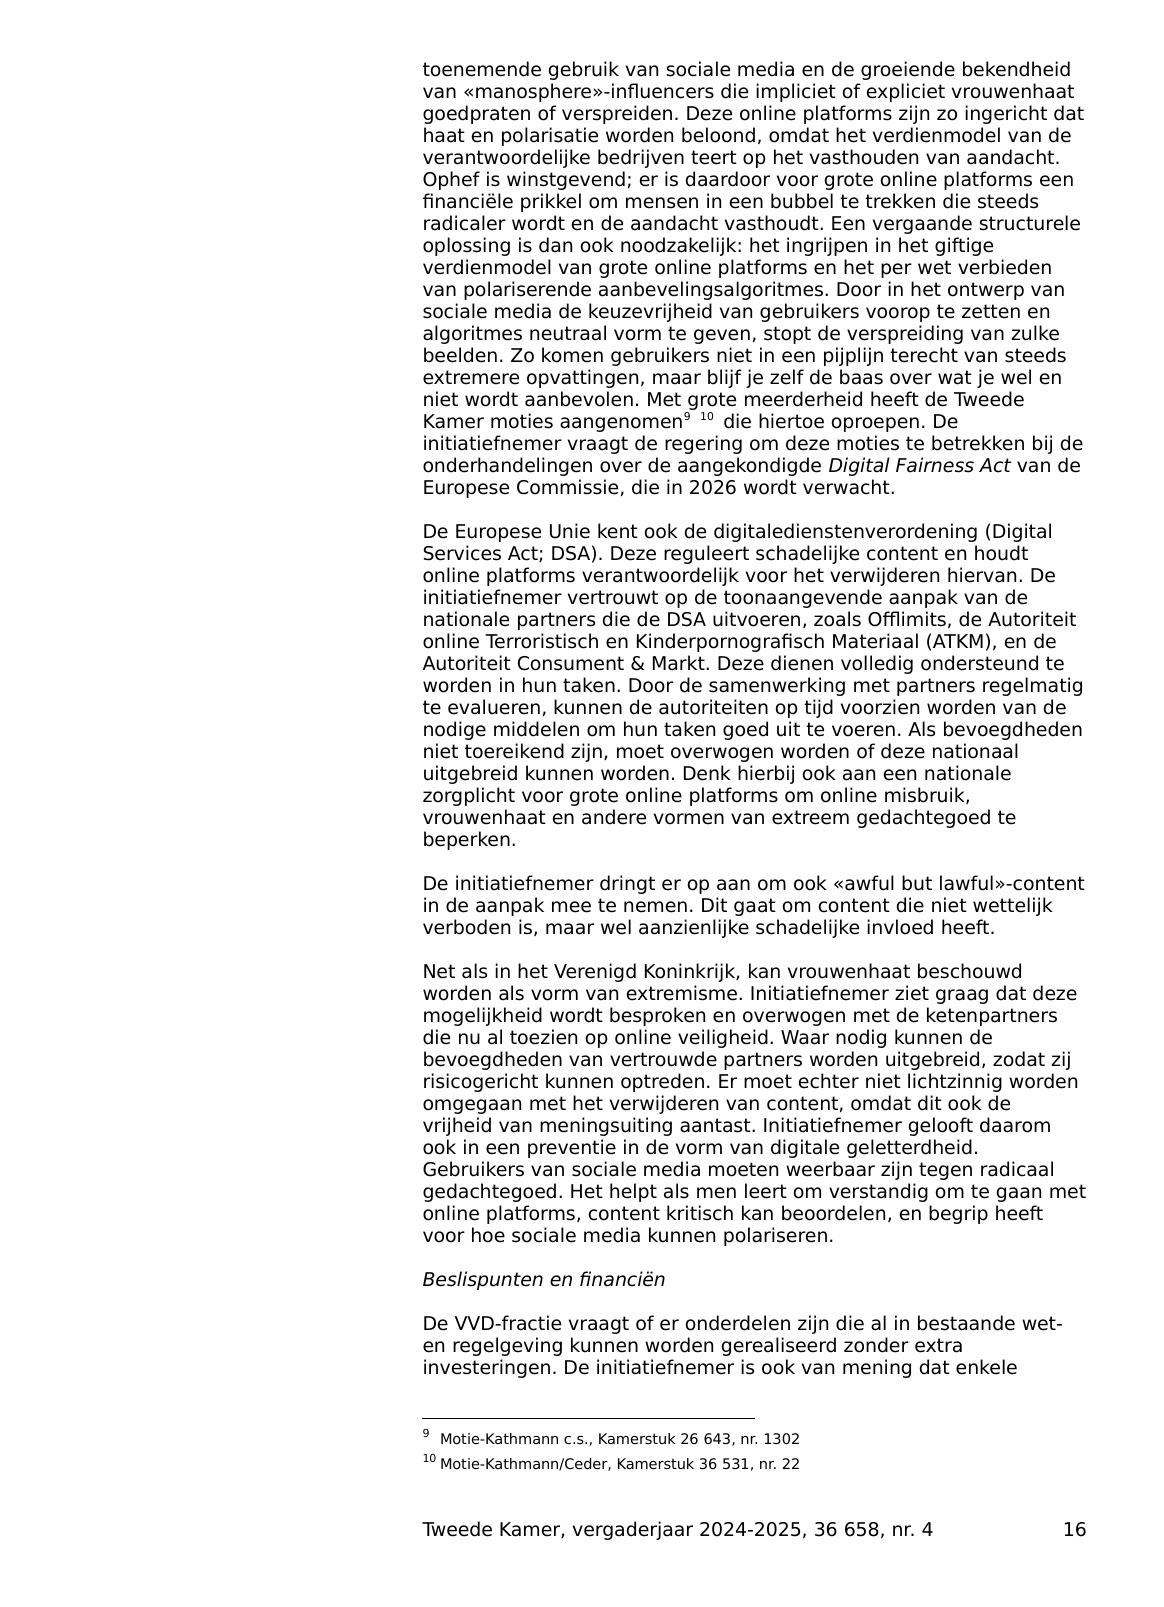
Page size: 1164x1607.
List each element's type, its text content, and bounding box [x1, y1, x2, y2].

text Motie-Kathmann c.s., Kamerstuk 26 643, nr. 1302 [422, 1427, 1087, 1449]
text Motie-Kathmann/Ceder, Kamerstuk 36 531, nr. 22 [422, 1452, 1087, 1474]
text toenemende gebruik van sociale media en de groeiende bekendheid van «manosphere»-influencers die impliciet of expliciet vrouwenhaat goedpraten of verspreiden. Deze online platforms zijn zo ingericht dat haat en polarisatie worden beloond, omdat het verdienmodel van de verantwoordelijke bedrijven teert op het vasthouden van aandacht. Ophef is winstgevend; er is daardoor voor grote online platforms een financiële prikkel om mensen in een bubbel te trekken die steeds radicaler wordt en de aandacht vasthoudt. Een vergaande structurele oplossing is dan ook noodzakelijk: het ingrijpen in het giftige verdienmodel van grote online platforms en het per wet verbieden van polariserende aanbevelingsalgoritmes. Door in het ontwerp van sociale media de keuzevrijheid van gebruikers voorop te zetten en algoritmes neutraal vorm te geven, stopt de verspreiding van zulke beelden. Zo komen gebruikers niet in een pijplijn terecht van steeds extremere opvattingen, maar blijf je zelf de baas over wat je wel en niet wordt aanbevolen. Met grote meerderheid heeft de Tweede Kamer moties aangenomen die hiertoe oproepen. De initiatiefnemer vraagt de regering om deze moties te betrekken bij de onderhandelingen over de aangekondigde Digital Fairness Act van de Europese Commissie, die in 2026 wordt verwacht. [422, 59, 1087, 499]
text De initiatiefnemer dringt er op aan om ook «awful but lawful»-content in de aanpak mee te nemen. Dit gaat om content die niet wettelijk verboden is, maar wel aanzienlijke schadelijke invloed heeft. [422, 873, 1087, 939]
text Net als in het Verenigd Koninkrijk, kan vrouwenhaat beschouwd worden als vorm van extremisme. Initiatiefnemer ziet graag dat deze mogelijkheid wordt besproken en overwogen met de ketenpartners die nu al toezien op online veiligheid. Waar nodig kunnen de bevoegdheden van vertrouwde partners worden uitgebreid, zodat zij risicogericht kunnen optreden. Er moet echter niet lichtzinnig worden omgegaan met het verwijderen van content, omdat dit ook de vrijheid van meningsuiting aantast. Initiatiefnemer gelooft daarom ook in een preventie in de vorm van digitale geletterdheid. Gebruikers van sociale media moeten weerbaar zijn tegen radicaal gedachtegoed. Het helpt als men leert om verstandig om te gaan met online platforms, content kritisch kan beoordelen, en begrip heeft voor hoe sociale media kunnen polariseren. [422, 961, 1087, 1247]
text De Europese Unie kent ook de digitaledienstenverordening (Digital Services Act; DSA). Deze reguleert schadelijke content en houdt online platforms verantwoordelijk voor het verwijderen hiervan. De initiatiefnemer vertrouwt op de toonaangevende aanpak van de nationale partners die de DSA uitvoeren, zoals Offlimits, de Autoriteit online Terroristisch en Kinderpornografisch Materiaal (ATKM), en de Autoriteit Consument & Markt. Deze dienen volledig ondersteund te worden in hun taken. Door de samenwerking met partners regelmatig te evalueren, kunnen de autoriteiten op tijd voorzien worden van de nodige middelen om hun taken goed uit te voeren. Als bevoegdheden niet toereikend zijn, moet overwogen worden of deze nationaal uitgebreid kunnen worden. Denk hierbij ook aan een nationale zorgplicht voor grote online platforms om online misbruik, vrouwenhaat en andere vormen van extreem gedachtegoed te beperken. [422, 521, 1087, 851]
subtitle Beslispunten en financiën [422, 1269, 1087, 1291]
text De VVD-fractie vraagt of er onderdelen zijn die al in bestaande wet- en regelgeving kunnen worden gerealiseerd zonder extra investeringen. De initiatiefnemer is ook van mening dat enkele [422, 1313, 1087, 1379]
